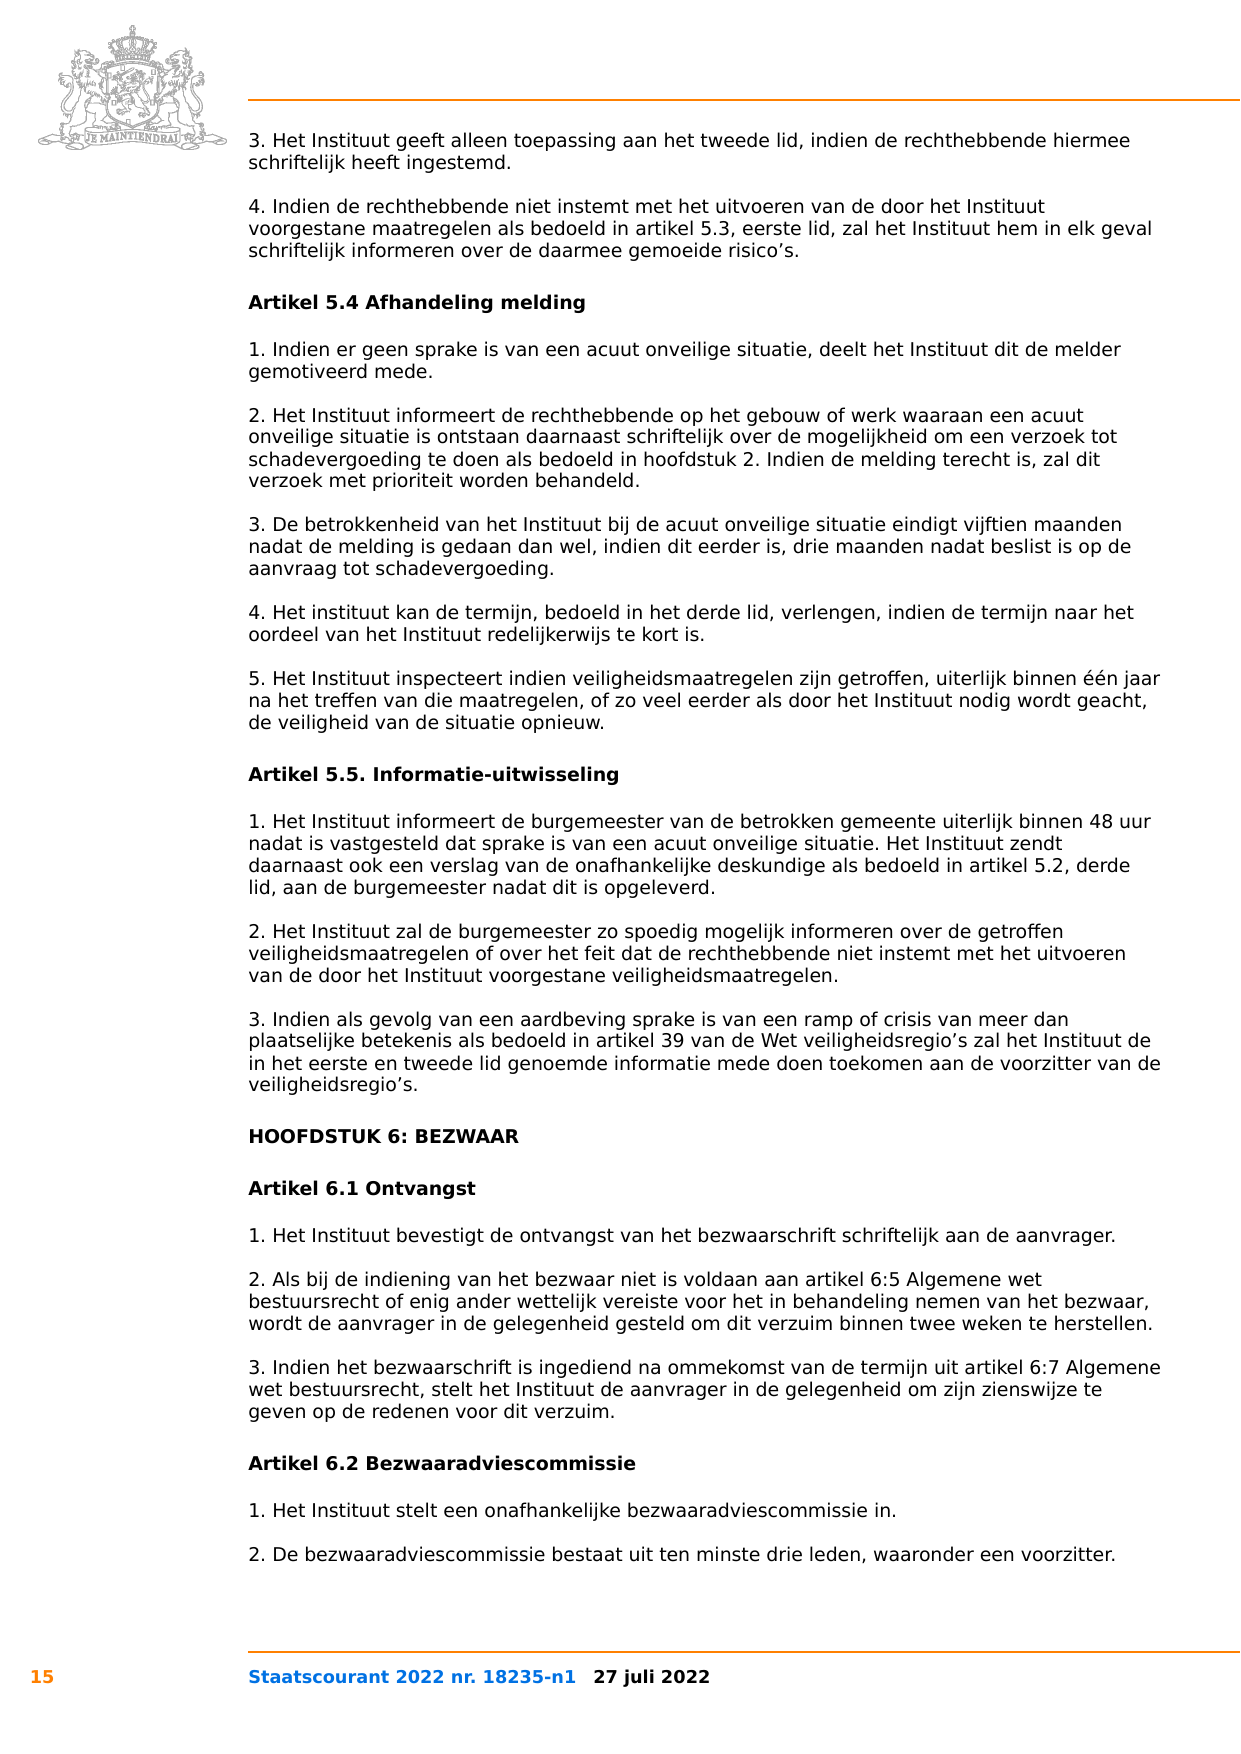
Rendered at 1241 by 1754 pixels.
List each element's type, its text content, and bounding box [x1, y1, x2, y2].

text 2. Als bij de indiening van het bezwaar niet is voldaan aan artikel 6:5 Algemene wet bestuursrecht of enig ander wettelijk vereiste voor het in behandeling nemen van het bezwaar, wordt de aanvrager in de gelegenheid gesteld om dit verzuim binnen twee weken te herstellen. [248, 1269, 1163, 1335]
text 2. De bezwaaradviescommissie bestaat uit ten minste drie leden, waaronder een voorzitter. [248, 1544, 1163, 1566]
text 1. Het Instituut bevestigt de ontvangst van het bezwaarschrift schriftelijk aan de aanvrager. [248, 1225, 1163, 1247]
text 1. Indien er geen sprake is van een acuut onveilige situatie, deelt het Instituut dit de melder gemotiveerd mede. [248, 339, 1163, 383]
subtitle HOOFDSTUK 6: BEZWAAR [248, 1126, 1163, 1148]
subtitle Artikel 6.1 Ontvangst [248, 1178, 1163, 1200]
text 5. Het Instituut inspecteert indien veiligheidsmaatregelen zijn getroffen, uiterlijk binnen één jaar na het treffen van die maatregelen, of zo veel eerder als door het Instituut nodig wordt geacht, de veiligheid van de situatie opnieuw. [248, 668, 1163, 734]
text 3. De betrokkenheid van het Instituut bij de acuut onveilige situatie eindigt vijftien maanden nadat de melding is gedaan dan wel, indien dit eerder is, drie maanden nadat beslist is op de aanvraag tot schadevergoeding. [248, 514, 1163, 580]
text 4. Indien de rechthebbende niet instemt met het uitvoeren van de door het Instituut voorgestane maatregelen als bedoeld in artikel 5.3, eerste lid, zal het Instituut hem in elk geval schriftelijk informeren over de daarmee gemoeide risico’s. [248, 196, 1163, 262]
text 4. Het instituut kan de termijn, bedoeld in het derde lid, verlengen, indien de termijn naar het oordeel van het Instituut redelijkerwijs te kort is. [248, 602, 1163, 646]
text 3. Indien het bezwaarschrift is ingediend na ommekomst van de termijn uit artikel 6:7 Algemene wet bestuursrecht, stelt het Instituut de aanvrager in de gelegenheid om zijn zienswijze te geven op de redenen voor dit verzuim. [248, 1357, 1163, 1423]
subtitle Artikel 5.5. Informatie-uitwisseling [248, 764, 1163, 786]
subtitle Artikel 5.4 Afhandeling melding [248, 292, 1163, 314]
picture [38, 25, 227, 150]
text 3. Indien als gevolg van een aardbeving sprake is van een ramp of crisis van meer dan plaatselijke betekenis als bedoeld in artikel 39 van de Wet veiligheidsregio’s zal het Instituut de in het eerste en tweede lid genoemde informatie mede doen toekomen aan de voorzitter van de veiligheidsregio’s. [248, 1008, 1163, 1096]
text 2. Het Instituut informeert de rechthebbende op het gebouw of werk waaraan een acuut onveilige situatie is ontstaan daarnaast schriftelijk over de mogelijkheid om een verzoek tot schadevergoeding te doen als bedoeld in hoofdstuk 2. Indien de melding terecht is, zal dit verzoek met prioriteit worden behandeld. [248, 404, 1163, 492]
subtitle Artikel 6.2 Bezwaaradviescommissie [248, 1453, 1163, 1475]
text 2. Het Instituut zal de burgemeester zo spoedig mogelijk informeren over de getroffen veiligheidsmaatregelen of over het feit dat de rechthebbende niet instemt met het uitvoeren van de door het Instituut voorgestane veiligheidsmaatregelen. [248, 921, 1163, 987]
text 3. Het Instituut geeft alleen toepassing aan het tweede lid, indien de rechthebbende hiermee schriftelijk heeft ingestemd. [248, 130, 1163, 174]
text 1. Het Instituut stelt een onafhankelijke bezwaaradviescommissie in. [248, 1500, 1163, 1522]
text 1. Het Instituut informeert de burgemeester van de betrokken gemeente uiterlijk binnen 48 uur nadat is vastgesteld dat sprake is van een acuut onveilige situatie. Het Instituut zendt daarnaast ook een verslag van de onafhankelijke deskundige als bedoeld in artikel 5.2, derde lid, aan de burgemeester nadat dit is opgeleverd. [248, 811, 1163, 899]
